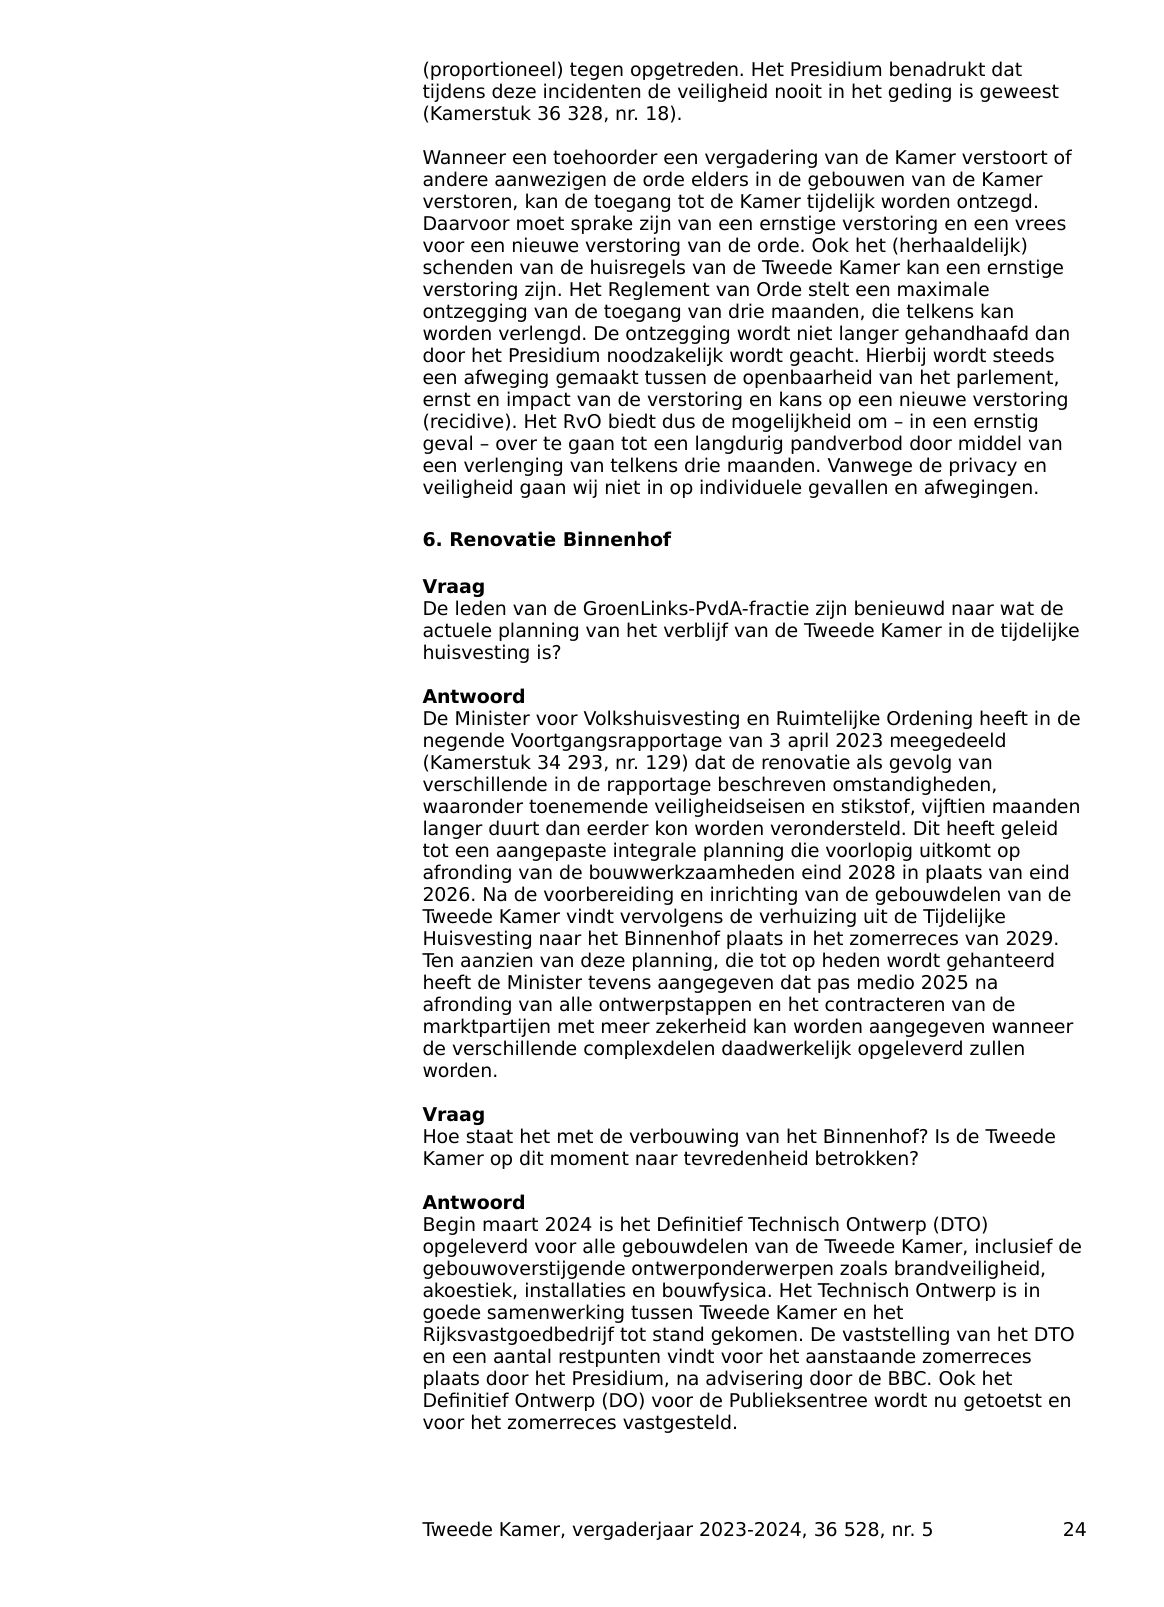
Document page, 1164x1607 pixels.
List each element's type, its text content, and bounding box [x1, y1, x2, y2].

text (proportioneel) tegen opgetreden. Het Presidium benadrukt dat tijdens deze incidenten de veiligheid nooit in het geding is geweest (Kamerstuk 36 328, nr. 18). [422, 59, 1087, 125]
text Antwoord [422, 686, 1087, 708]
text Wanneer een toehoorder een vergadering van de Kamer verstoort of andere aanwezigen de orde elders in de gebouwen van de Kamer verstoren, kan de toegang tot de Kamer tijdelijk worden ontzegd. Daarvoor moet sprake zijn van een ernstige verstoring en een vrees voor een nieuwe verstoring van de orde. Ook het (herhaaldelijk) schenden van de huisregels van de Tweede Kamer kan een ernstige verstoring zijn. Het Reglement van Orde stelt een maximale ontzegging van de toegang van drie maanden, die telkens kan worden verlengd. De ontzegging wordt niet langer gehandhaafd dan door het Presidium noodzakelijk wordt geacht. Hierbij wordt steeds een afweging gemaakt tussen de openbaarheid van het parlement, ernst en impact van de verstoring en kans op een nieuwe verstoring (recidive). Het RvO biedt dus de mogelijkheid om – in een ernstig geval – over te gaan tot een langdurig pandverbod door middel van een verlenging van telkens drie maanden. Vanwege de privacy en veiligheid gaan wij niet in op individuele gevallen en afwegingen. [422, 147, 1087, 499]
text Hoe staat het met de verbouwing van het Binnenhof? Is de Tweede Kamer op dit moment naar tevredenheid betrokken? [422, 1126, 1087, 1170]
text Vraag [422, 576, 1087, 598]
subtitle 6. Renovatie Binnenhof [422, 529, 1087, 551]
text Antwoord [422, 1192, 1087, 1214]
text De leden van de GroenLinks-PvdA-fractie zijn benieuwd naar wat de actuele planning van het verblijf van de Tweede Kamer in de tijdelijke huisvesting is? [422, 598, 1087, 664]
text De Minister voor Volkshuisvesting en Ruimtelijke Ordening heeft in de negende Voortgangsrapportage van 3 april 2023 meegedeeld (Kamerstuk 34 293, nr. 129) dat de renovatie als gevolg van verschillende in de rapportage beschreven omstandigheden, waaronder toenemende veiligheidseisen en stikstof, vijftien maanden langer duurt dan eerder kon worden verondersteld. Dit heeft geleid tot een aangepaste integrale planning die voorlopig uitkomt op afronding van de bouwwerkzaamheden eind 2028 in plaats van eind 2026. Na de voorbereiding en inrichting van de gebouwdelen van de Tweede Kamer vindt vervolgens de verhuizing uit de Tijdelijke Huisvesting naar het Binnenhof plaats in het zomerreces van 2029. Ten aanzien van deze planning, die tot op heden wordt gehanteerd heeft de Minister tevens aangegeven dat pas medio 2025 na afronding van alle ontwerpstappen en het contracteren van de marktpartijen met meer zekerheid kan worden aangegeven wanneer de verschillende complexdelen daadwerkelijk opgeleverd zullen worden. [422, 708, 1087, 1082]
text Vraag [422, 1104, 1087, 1126]
text Begin maart 2024 is het Definitief Technisch Ontwerp (DTO) opgeleverd voor alle gebouwdelen van de Tweede Kamer, inclusief de gebouwoverstijgende ontwerponderwerpen zoals brandveiligheid, akoestiek, installaties en bouwfysica. Het Technisch Ontwerp is in goede samenwerking tussen Tweede Kamer en het Rijksvastgoedbedrijf tot stand gekomen. De vaststelling van het DTO en een aantal restpunten vindt voor het aanstaande zomerreces plaats door het Presidium, na advisering door de BBC. Ook het Definitief Ontwerp (DO) voor de Publieksentree wordt nu getoetst en voor het zomerreces vastgesteld. [422, 1214, 1087, 1434]
